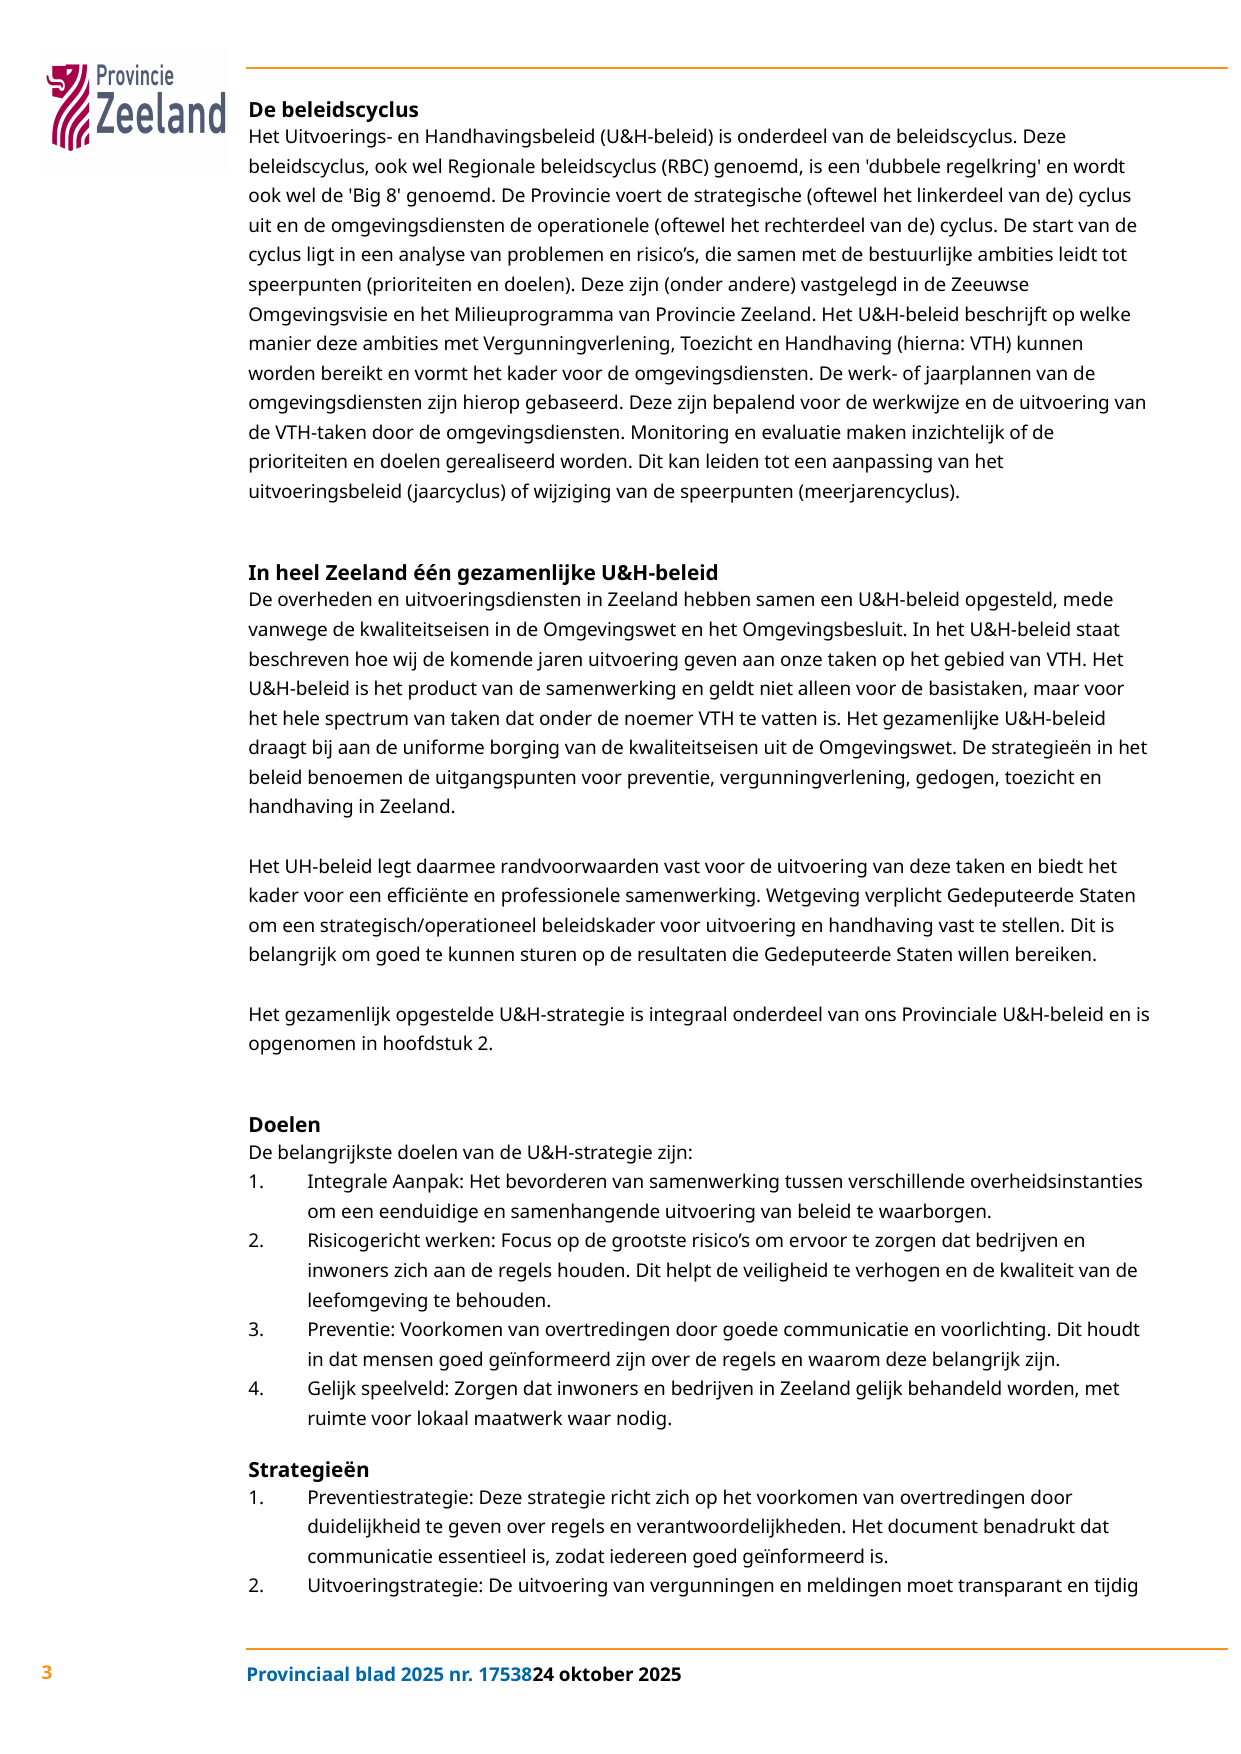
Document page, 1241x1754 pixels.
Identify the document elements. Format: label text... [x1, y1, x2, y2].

list Uitvoeringstrategie: De uitvoering van vergunningen en meldingen moet transparant en tijdig [248, 1573, 1152, 1598]
list Risicogericht werken: Focus op de grootste risico’s om ervoor te zorgen dat bedrijven en inwoners zich aan de regels houden. Dit helpt de veiligheid te verhogen en de kwaliteit van de leefomgeving te behouden. [248, 1228, 1152, 1312]
picture [41, 47, 231, 172]
text Het Uitvoerings- en Handhavingsbeleid (U&H-beleid) is onderdeel van de beleidscyclus. Deze beleidscyclus, ook wel Regionale beleidscyclus (RBC) genoemd, is een 'dubbele regelkring' en wordt ook wel de 'Big 8' genoemd. De Provincie voert de strategische (oftewel het linkerdeel van de) cyclus uit en de omgevingsdiensten de operationele (oftewel het rechterdeel van de) cyclus. De start van de cyclus ligt in een analyse van problemen en risico’s, die samen met de bestuurlijke ambities leidt tot speerpunten (prioriteiten en doelen). Deze zijn (onder andere) vastgelegd in de Zeeuwse Omgevingsvisie en het Milieuprogramma van Provincie Zeeland. Het U&H-beleid beschrijft op welke manier deze ambities met Vergunningverlening, Toezicht en Handhaving (hierna: VTH) kunnen worden bereikt en vormt het kader voor de omgevingsdiensten. De werk- of jaarplannen van de omgevingsdiensten zijn hierop gebaseerd. Deze zijn bepalend voor de werkwijze en de uitvoering van de VTH-taken door de omgevingsdiensten. Monitoring en evaluatie maken inzichtelijk of de prioriteiten en doelen gerealiseerd worden. Dit kan leiden tot een aanpassing van het uitvoeringsbeleid (jaarcyclus) of wijziging van de speerpunten (meerjarencyclus). [248, 123, 1152, 504]
text Het UH-beleid legt daarmee randvoorwaarden vast voor de uitvoering van deze taken en biedt het kader voor een efficiënte en professionele samenwerking. Wetgeving verplicht Gedeputeerde Staten om een strategisch/operationeel beleidskader voor uitvoering en handhaving vast te stellen. Dit is belangrijk om goed te kunnen sturen op de resultaten die Gedeputeerde Staten willen bereiken. [248, 853, 1152, 967]
list Integrale Aanpak: Het bevorderen van samenwerking tussen verschillende overheidsinstanties om een eenduidige en samenhangende uitvoering van beleid te waarborgen. [248, 1168, 1152, 1224]
list Preventiestrategie: Deze strategie richt zich op het voorkomen van overtredingen door duidelijkheid te geven over regels en verantwoordelijkheden. Het document benadrukt dat communicatie essentieel is, zodat iedereen goed geïnformeerd is. [248, 1484, 1152, 1569]
text In heel Zeeland één gezamenlijke U&H-beleid [248, 558, 1152, 587]
list Gelijk speelveld: Zorgen dat inwoners en bedrijven in Zeeland gelijk behandeld worden, met ruimte voor lokaal maatwerk waar nodig. [248, 1376, 1152, 1431]
list Preventie: Voorkomen van overtredingen door goede communicatie en voorlichting. Dit houdt in dat mensen goed geïnformeerd zijn over de regels en waarom deze belangrijk zijn. [248, 1316, 1152, 1372]
text Doelen [248, 1110, 1152, 1139]
text De overheden en uitvoeringsdiensten in Zeeland hebben samen een U&H-beleid opgesteld, mede vanwege de kwaliteitseisen in de Omgevingswet en het Omgevingsbesluit. In het U&H-beleid staat beschreven hoe wij de komende jaren uitvoering geven aan onze taken op het gebied van VTH. Het U&H-beleid is het product van de samenwerking en geldt niet alleen voor de basistaken, maar voor het hele spectrum van taken dat onder de noemer VTH te vatten is. Het gezamenlijke U&H-beleid draagt bij aan de uniforme borging van de kwaliteitseisen uit de Omgevingswet. De strategieën in het beleid benoemen de uitgangspunten voor preventie, vergunningverlening, gedogen, toezicht en handhaving in Zeeland. [248, 587, 1152, 819]
text De belangrijkste doelen van de U&H-strategie zijn: [248, 1139, 1152, 1164]
text De beleidscyclus [248, 95, 1152, 123]
text Strategieën [248, 1456, 1152, 1484]
text Het gezamenlijk opgestelde U&H-strategie is integraal onderdeel van ons Provinciale U&H-beleid en is opgenomen in hoofdstuk 2. [248, 1001, 1152, 1056]
